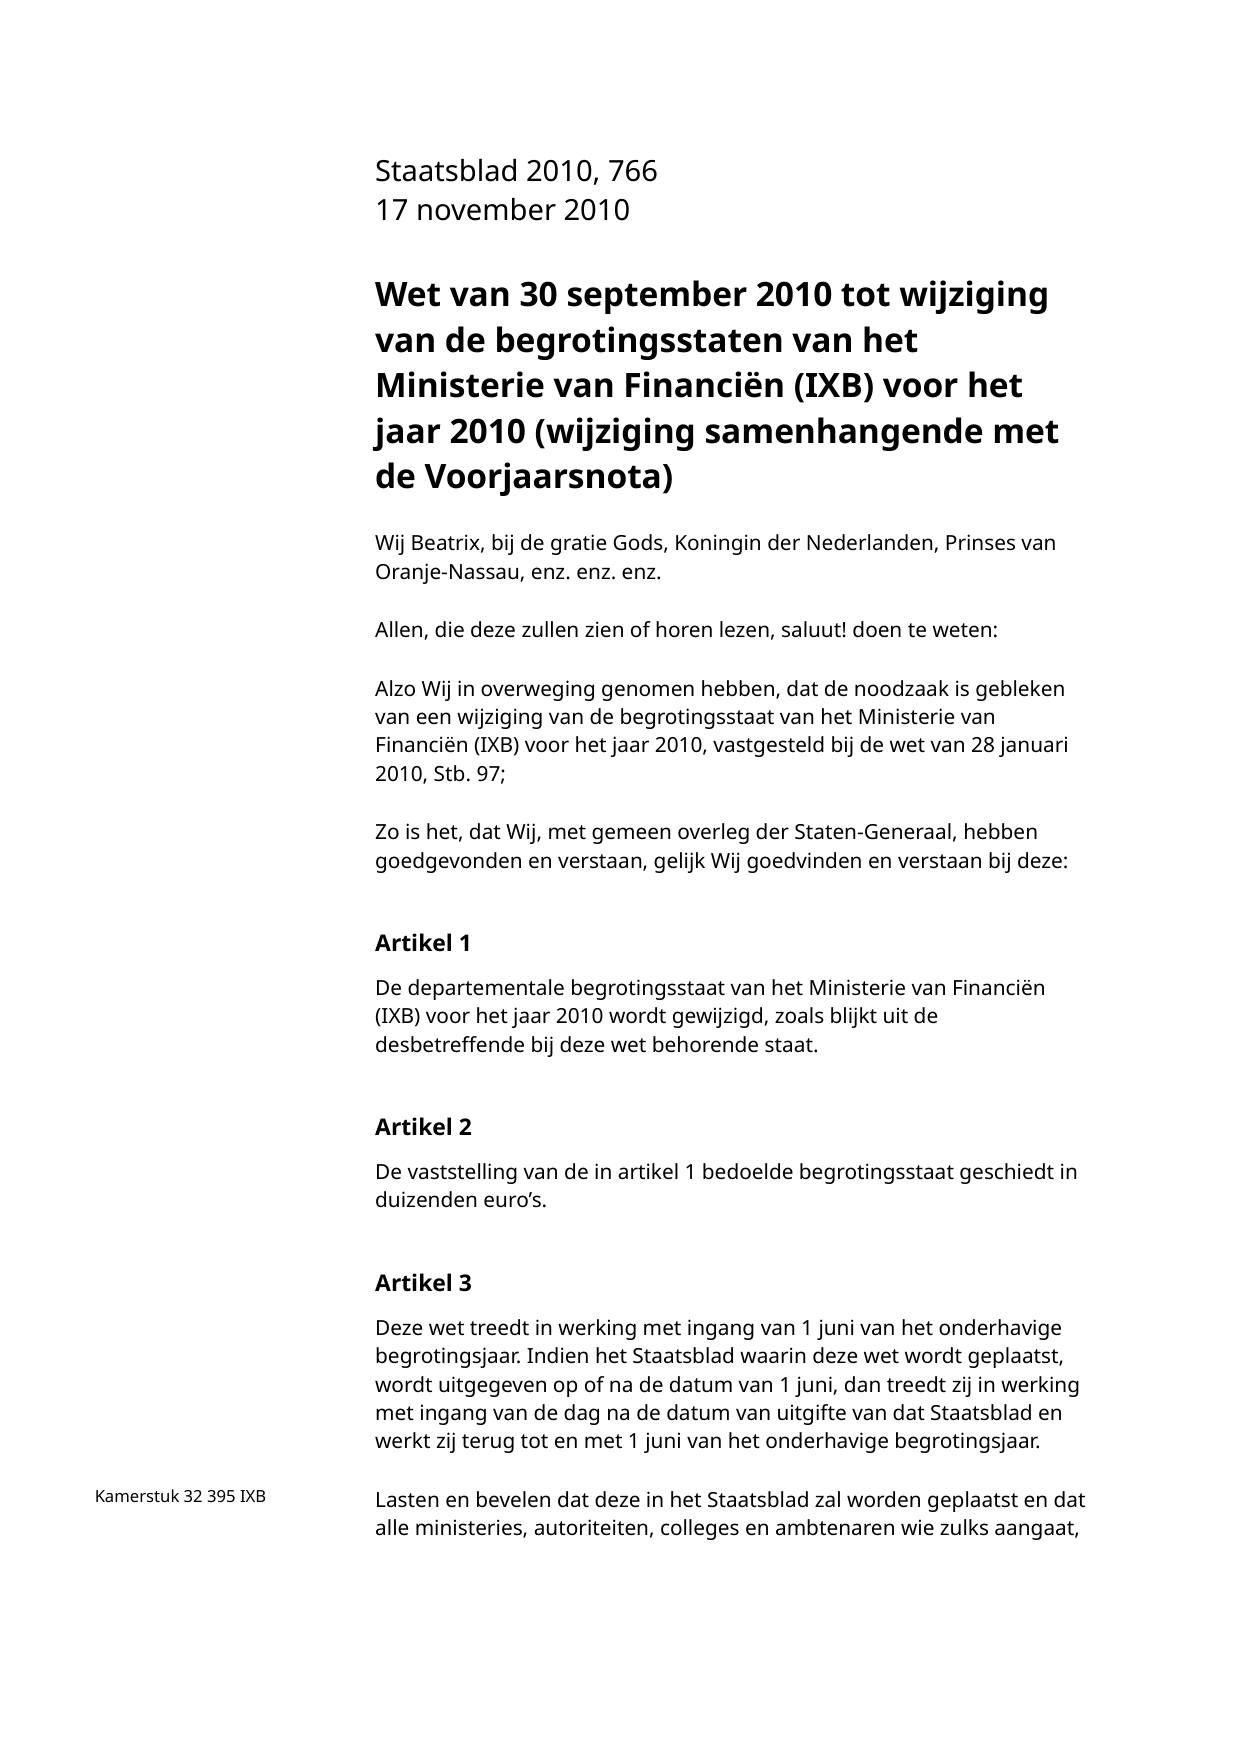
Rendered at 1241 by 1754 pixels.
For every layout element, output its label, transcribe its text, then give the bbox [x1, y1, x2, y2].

text Zo is het, dat Wij, met gemeen overleg der Staten-Generaal, hebben goedgevonden en verstaan, gelijk Wij goedvinden en verstaan bij deze: [375, 817, 1090, 874]
text 17 november 2010 [375, 190, 1090, 229]
text Allen, die deze zullen zien of horen lezen, saluut! doen te weten: [375, 615, 1090, 644]
text De departementale begrotingsstaat van het Ministerie van Financiën (IXB) voor het jaar 2010 wordt gewijzigd, zoals blijkt uit de desbetreffende bij deze wet behorende staat. [375, 973, 1090, 1058]
subtitle Wet van 30 september 2010 tot wijziging van de begrotingsstaten van het Ministerie van Financiën (IXB) voor het jaar 2010 (wijziging samenhangende met de Voorjaarsnota) [375, 271, 1090, 498]
subtitle Artikel 2 [375, 1111, 1090, 1142]
text Deze wet treedt in werking met ingang van 1 juni van het onderhavige begrotingsjaar. Indien het Staatsblad waarin deze wet wordt geplaatst, wordt uitgegeven op of na de datum van 1 juni, dan treedt zij in werking met ingang van de dag na de datum van uitgifte van dat Staatsblad en werkt zij terug tot en met 1 juni van het onderhavige begrotingsjaar. [375, 1313, 1090, 1455]
text Lasten en bevelen dat deze in het Staatsblad zal worden geplaatst en dat alle ministeries, autoriteiten, colleges en ambtenaren wie zulks aangaat, [375, 1485, 1090, 1542]
text Wij Beatrix, bij de gratie Gods, Koningin der Nederlanden, Prinses van Oranje-Nassau, enz. enz. enz. [375, 528, 1090, 585]
text Staatsblad 2010, 766 [375, 150, 1090, 190]
subtitle Artikel 3 [375, 1267, 1090, 1298]
text Kamerstuk 32 395 IXB [94, 1485, 328, 1508]
text Alzo Wij in overweging genomen hebben, dat de noodzaak is gebleken van een wijziging van de begrotingsstaat van het Ministerie van Financiën (IXB) voor het jaar 2010, vastgesteld bij de wet van 28 januari 2010, Stb. 97; [375, 674, 1090, 787]
text De vaststelling van de in artikel 1 bedoelde begrotingsstaat geschiedt in duizenden euro’s. [375, 1157, 1090, 1214]
subtitle Artikel 1 [375, 927, 1090, 958]
